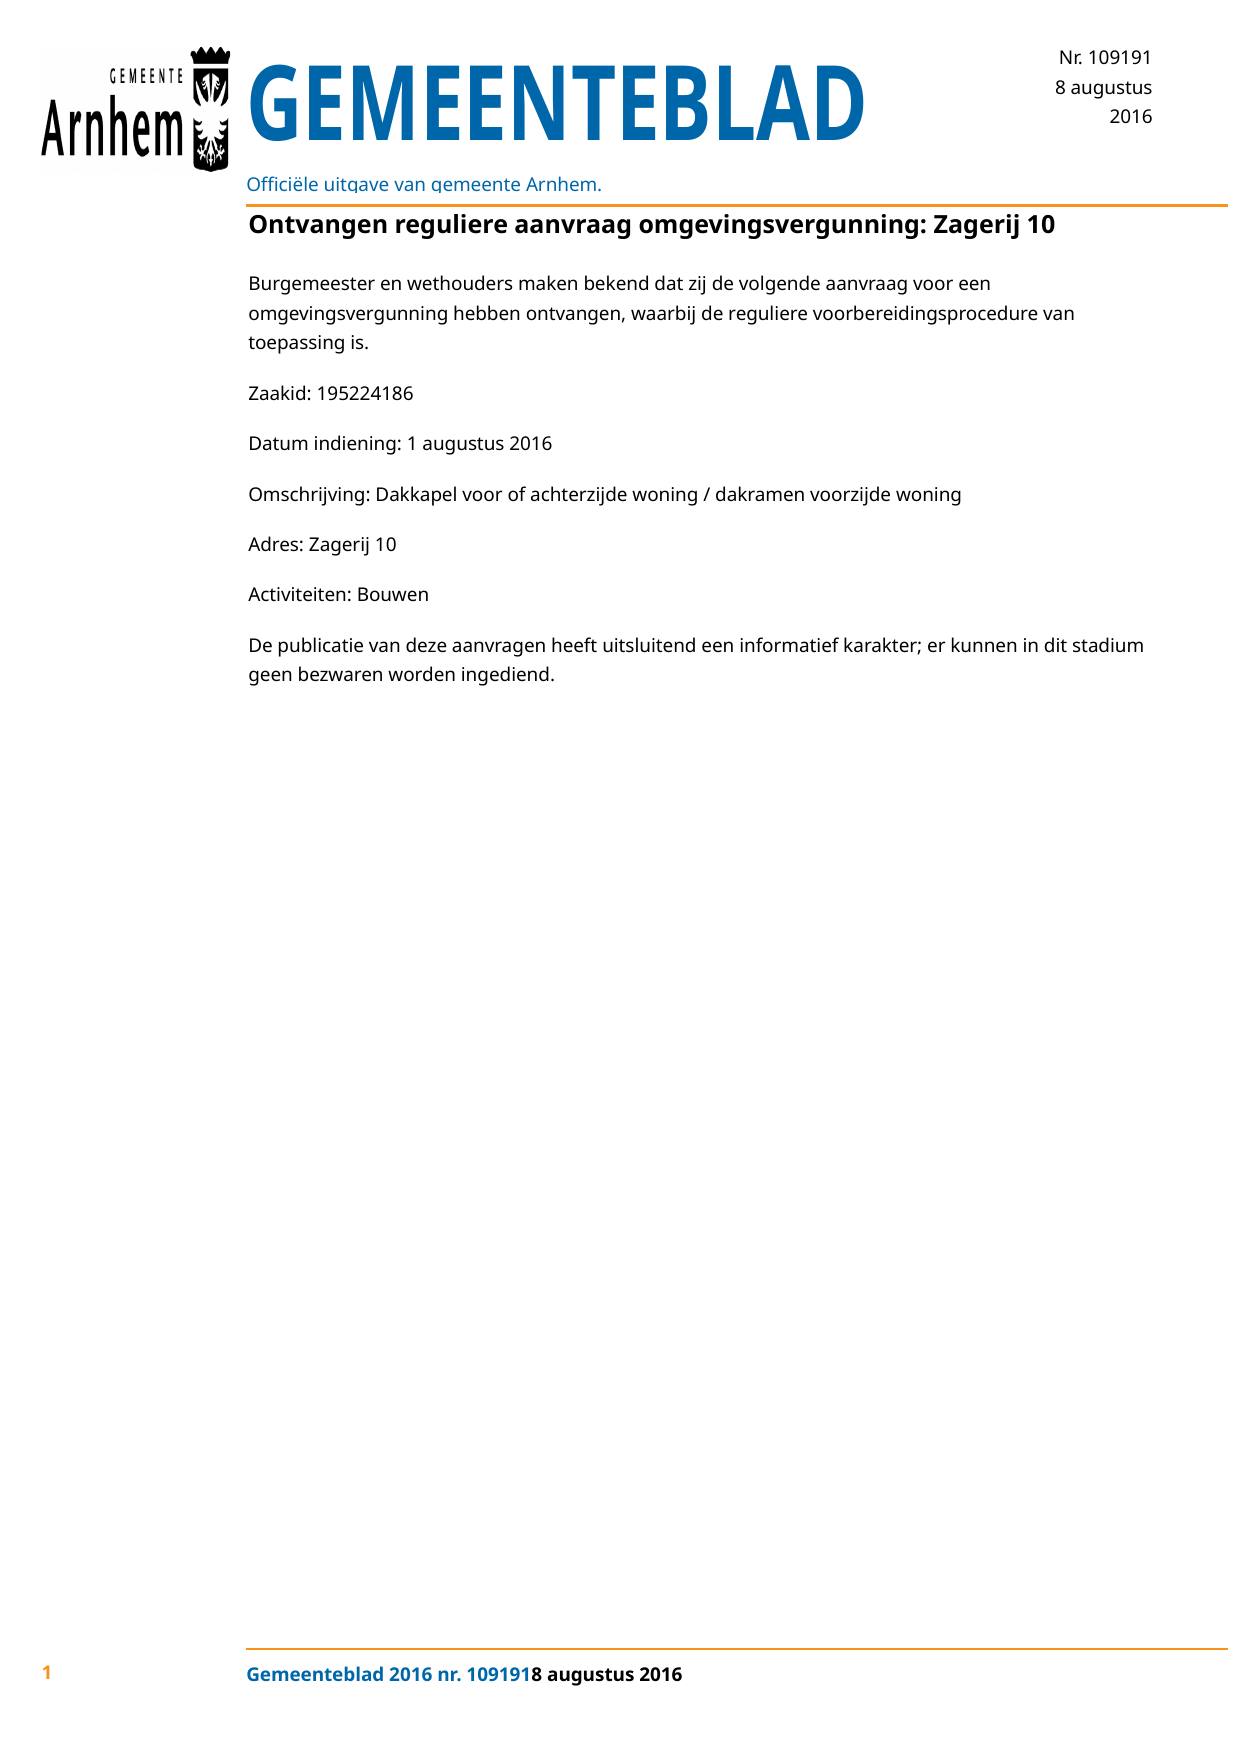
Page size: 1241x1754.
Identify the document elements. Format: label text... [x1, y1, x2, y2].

picture [41, 47, 231, 172]
text Omschrijving: Dakkapel voor of achterzijde woning / dakramen voorzijde woning [248, 481, 1152, 506]
text Activiteiten: Bouwen [248, 582, 1152, 607]
text Datum indiening: 1 augustus 2016 [248, 430, 1152, 456]
text De publicatie van deze aanvragen heeft uitsluitend een informatief karakter; er kunnen in dit stadium geen bezwaren worden ingediend. [248, 632, 1152, 687]
text Zaakid: 195224186 [248, 380, 1152, 406]
text Ontvangen reguliere aanvraag omgevingsvergunning: Zagerij 10 [248, 207, 1152, 241]
text Burgemeester en wethouders maken bekend dat zij de volgende aanvraag voor een omgevingsvergunning hebben ontvangen, waarbij de reguliere voorbereidingsprocedure van toepassing is. [248, 270, 1152, 355]
text Adres: Zagerij 10 [248, 531, 1152, 557]
